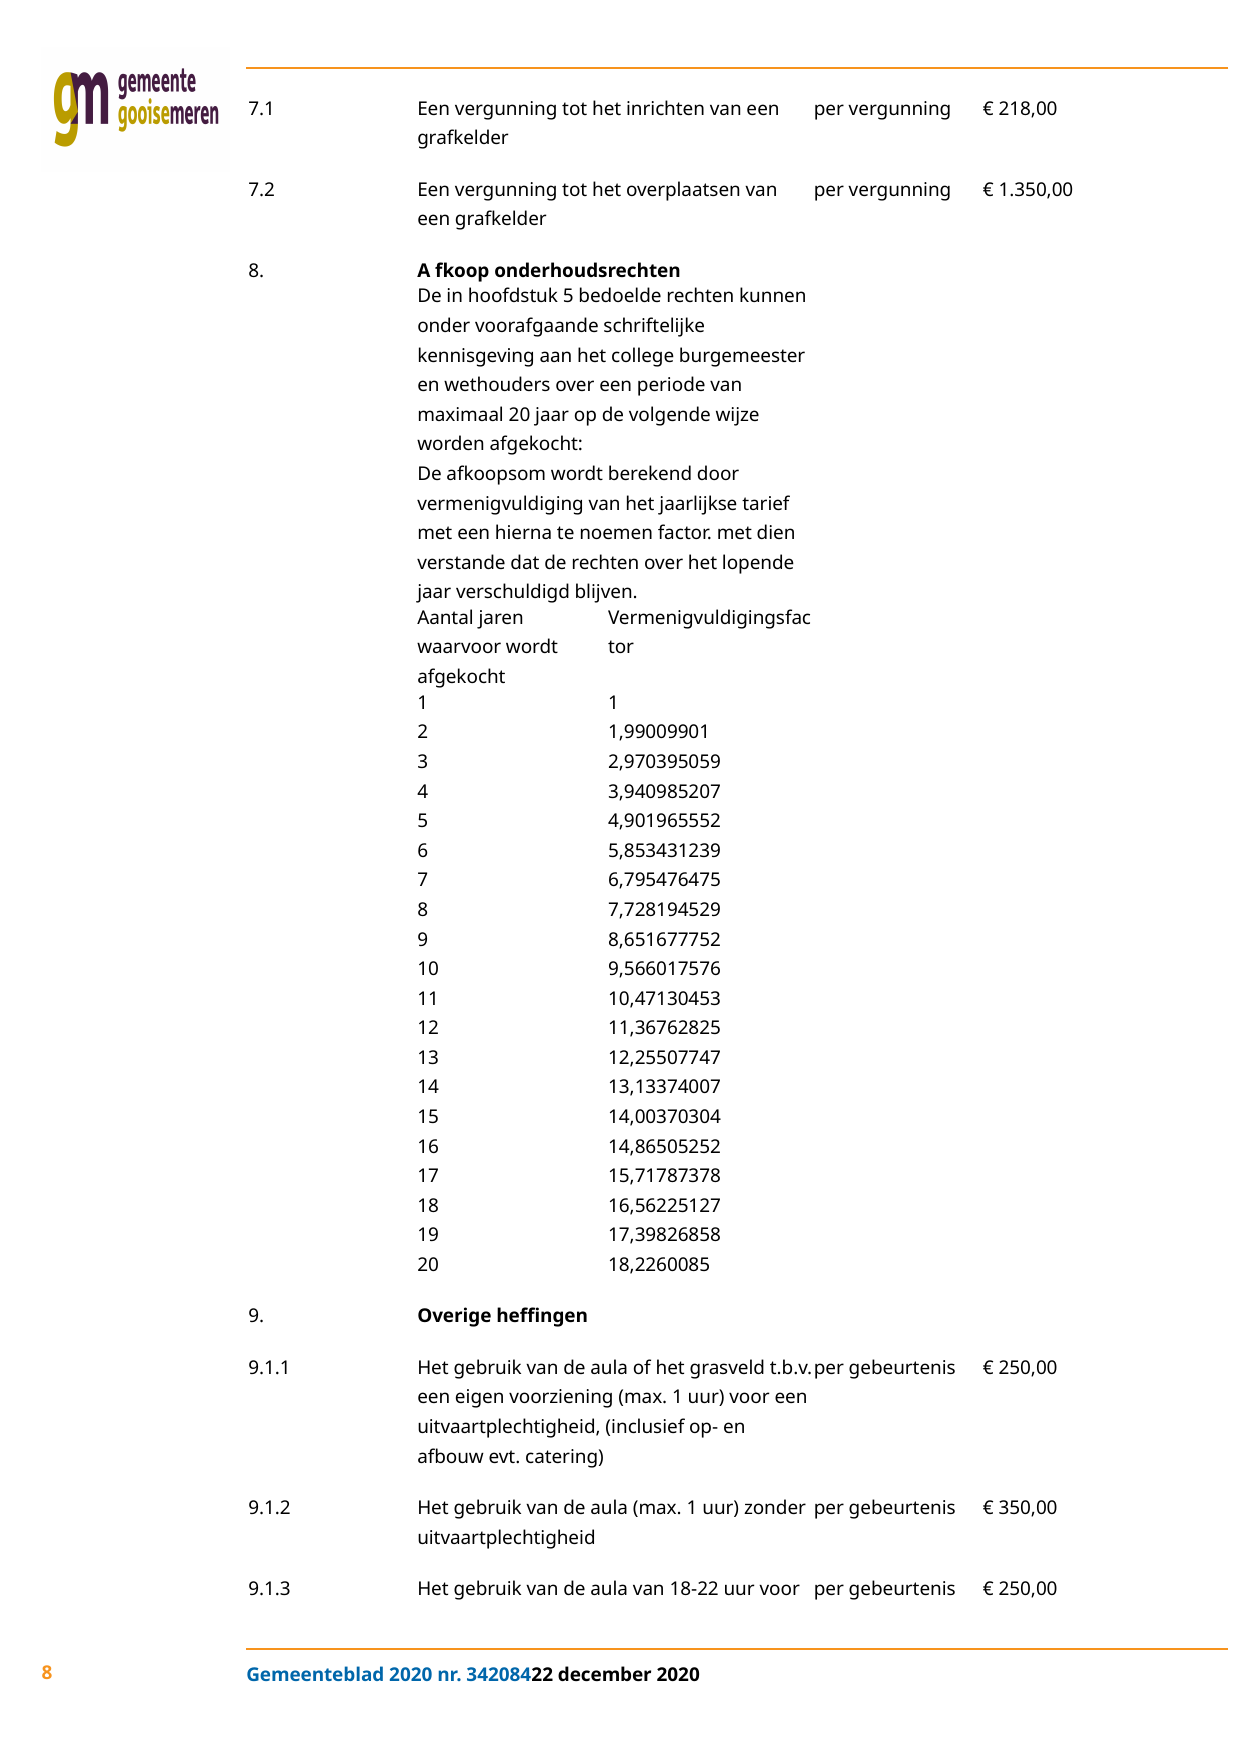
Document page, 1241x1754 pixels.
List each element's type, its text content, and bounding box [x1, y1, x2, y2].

table_cell Aantal jaren waarvoor wordt afgekocht [417, 604, 608, 689]
table_cell [248, 604, 417, 689]
table_cell [814, 257, 983, 283]
table_cell Het gebruik van de aula van 18-22 uur voor [417, 1575, 814, 1601]
table_cell [814, 604, 983, 689]
table_cell Een vergunning tot het inrichten van een grafkelder [417, 95, 814, 150]
table_cell [814, 283, 983, 604]
table_cell [417, 150, 814, 176]
table_cell [814, 150, 983, 176]
table_cell [983, 1277, 1152, 1303]
table_cell 7.1 [248, 95, 417, 150]
table_cell [608, 1277, 814, 1303]
table_cell 1 1,99009901 2,970395059 3,940985207 4,901965552 5,853431239 6,795476475 7,728194529 8,651677752 9,566017576 10,47130453 11,36762825 12,25507747 13,13374007 14,00370304 14,86505252 15,71787378 16,56225127 17,39826858 18,2260085 [608, 689, 814, 1277]
table_cell 7.2 [248, 176, 417, 231]
table_cell [248, 1550, 417, 1575]
picture [41, 47, 231, 172]
table_cell [983, 1550, 1152, 1575]
table_cell € 250,00 [983, 1354, 1152, 1468]
table_cell [814, 231, 983, 257]
table_cell Het gebruik van de aula (max. 1 uur) zonder uitvaartplechtigheid [417, 1494, 814, 1549]
table_cell [983, 150, 1152, 176]
table_cell € 350,00 [983, 1494, 1152, 1549]
table_cell [983, 283, 1152, 604]
table_cell [983, 1328, 1152, 1354]
table_cell De in hoofdstuk 5 bedoelde rechten kunnen onder voorafgaande schriftelijke kennisgeving aan het college burgemeester en wethouders over een periode van maximaal 20 jaar op de volgende wijze worden afgekocht: De afkoopsom wordt berekend door vermenigvuldiging van het jaarlijkse tarief met een hierna te noemen factor. met dien verstande dat de rechten over het lopende jaar verschuldigd blijven. [417, 283, 814, 604]
table_cell [248, 1469, 417, 1494]
table_cell [417, 1277, 608, 1303]
table_cell [417, 231, 814, 257]
table_cell per vergunning [814, 95, 983, 150]
table_cell [814, 689, 983, 1277]
table_cell [248, 1328, 417, 1354]
table_cell per vergunning [814, 176, 983, 231]
table_cell € 1.350,00 [983, 176, 1152, 231]
table_cell Overige heffingen [417, 1303, 814, 1328]
table_cell [248, 150, 417, 176]
table_cell [248, 283, 417, 604]
table_cell Het gebruik van de aula of het grasveld t.b.v. een eigen voorziening (max. 1 uur) voor een uitvaartplechtigheid, (inclusief op- en afbouw evt. catering) [417, 1354, 814, 1468]
table_cell [983, 1303, 1152, 1328]
table_cell per gebeurtenis [814, 1494, 983, 1549]
table_cell [417, 1469, 814, 1494]
table_cell [814, 1550, 983, 1575]
table_cell Een vergunning tot het overplaatsen van een grafkelder [417, 176, 814, 231]
table_cell 8. [248, 257, 417, 283]
table_cell [983, 231, 1152, 257]
table_cell [248, 689, 417, 1277]
table_cell per gebeurtenis [814, 1354, 983, 1468]
table_cell 1 2 3 4 5 6 7 8 9 10 11 12 13 14 15 16 17 18 19 20 [417, 689, 608, 1277]
table_cell [983, 1469, 1152, 1494]
table_cell 9.1.1 [248, 1354, 417, 1468]
table_cell [248, 1277, 417, 1303]
table_cell 9.1.2 [248, 1494, 417, 1549]
table_cell 9.1.3 [248, 1575, 417, 1601]
table_cell [814, 1277, 983, 1303]
table_cell [983, 257, 1152, 283]
table_cell [248, 231, 417, 257]
table_cell Vermenigvuldigingsfactor [608, 604, 814, 689]
table_cell [417, 1328, 814, 1354]
table_cell A fkoop onderhoudsrechten [417, 257, 814, 283]
table_cell [983, 604, 1152, 689]
table_cell [814, 1303, 983, 1328]
table_cell [983, 689, 1152, 1277]
table_cell [417, 1550, 814, 1575]
table_cell € 218,00 [983, 95, 1152, 150]
table_cell 9. [248, 1303, 417, 1328]
table_cell [814, 1328, 983, 1354]
table_cell per gebeurtenis [814, 1575, 983, 1601]
table_cell € 250,00 [983, 1575, 1152, 1601]
table_cell [814, 1469, 983, 1494]
